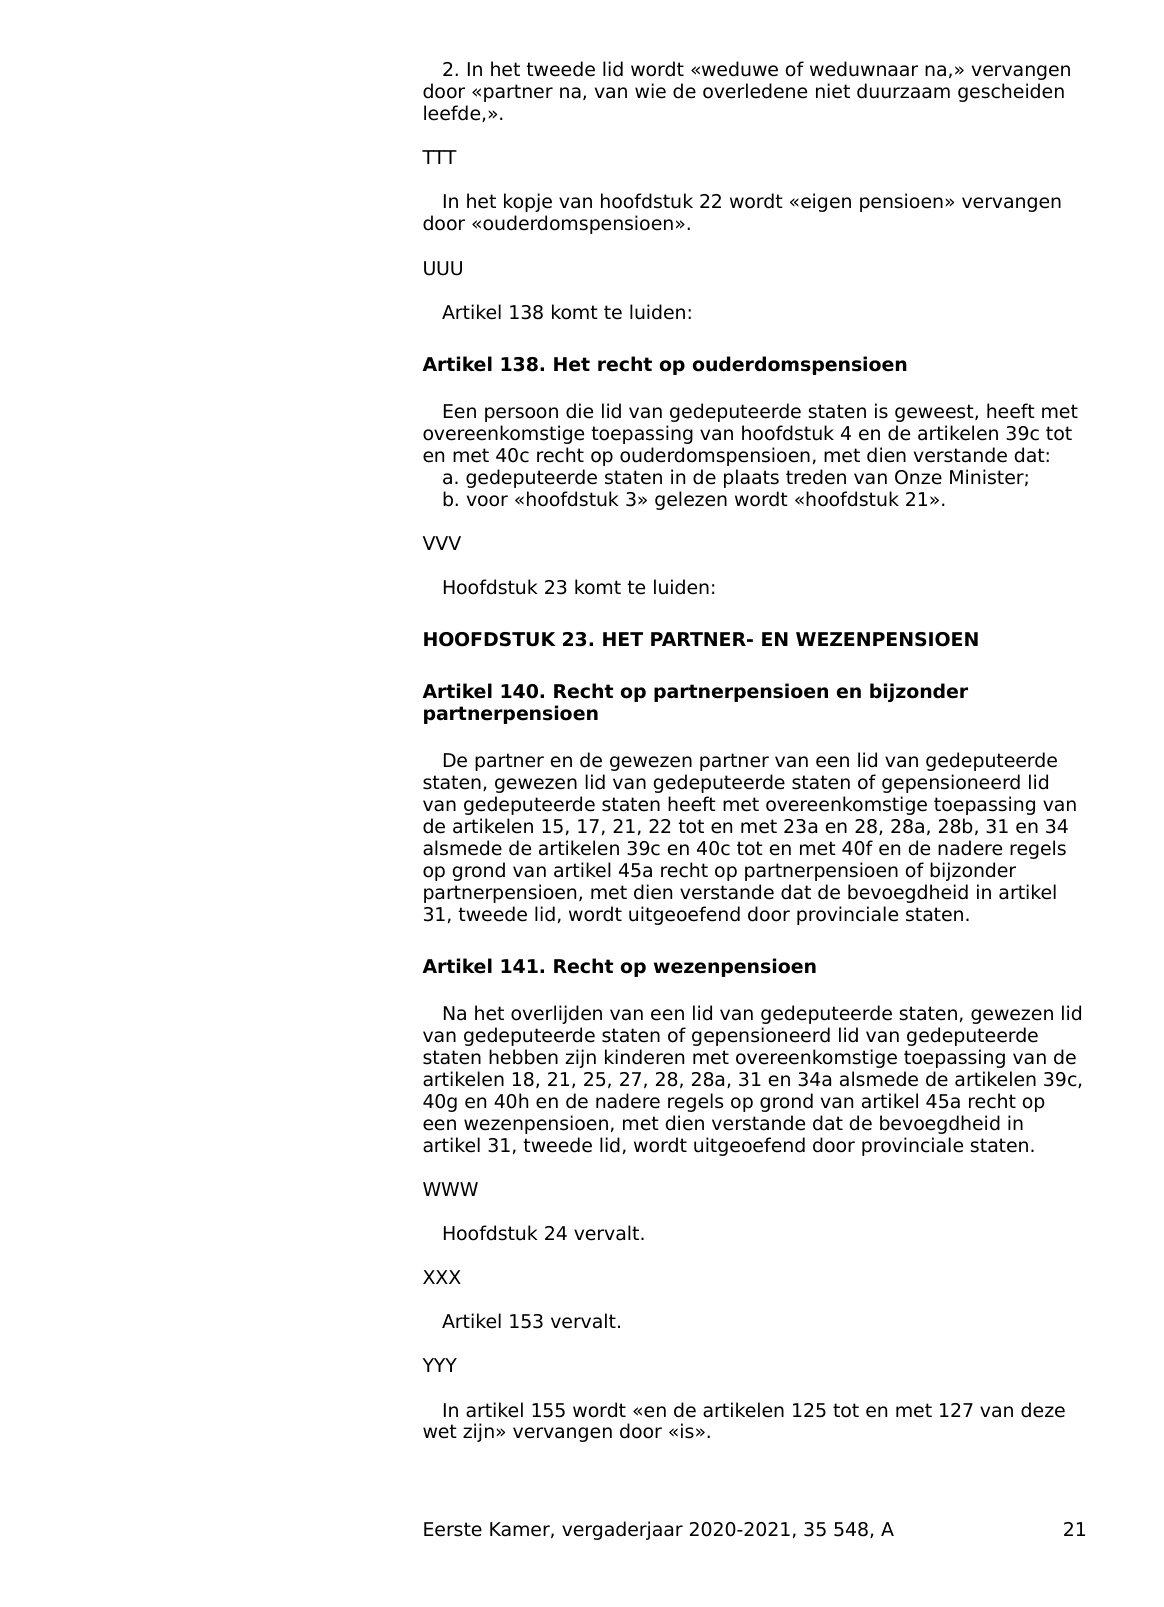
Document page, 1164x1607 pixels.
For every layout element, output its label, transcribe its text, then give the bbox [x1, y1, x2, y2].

text a. gedeputeerde staten in de plaats treden van Onze Minister; [422, 467, 1087, 488]
subtitle Artikel 141. Recht op wezenpensioen [422, 956, 1087, 978]
text Artikel 138 komt te luiden: [422, 302, 1087, 324]
text UUU [422, 257, 1087, 279]
text TTT [422, 147, 1087, 169]
text In artikel 155 wordt «en de artikelen 125 tot en met 127 van deze wet zijn» vervangen door «is». [422, 1399, 1087, 1443]
text 2. In het tweede lid wordt «weduwe of weduwnaar na,» vervangen door «partner na, van wie de overledene niet duurzaam gescheiden leefde,». [422, 59, 1087, 125]
text VVV [422, 533, 1087, 555]
text De partner en de gewezen partner van een lid van gedeputeerde staten, gewezen lid van gedeputeerde staten of gepensioneerd lid van gedeputeerde staten heeft met overeenkomstige toepassing van de artikelen 15, 17, 21, 22 tot en met 23a en 28, 28a, 28b, 31 en 34 alsmede de artikelen 39c en 40c tot en met 40f en de nadere regels op grond van artikel 45a recht op partnerpensioen of bijzonder partnerpensioen, met dien verstande dat de bevoegdheid in artikel 31, tweede lid, wordt uitgeoefend door provinciale staten. [422, 750, 1087, 926]
text b. voor «hoofdstuk 3» gelezen wordt «hoofdstuk 21». [422, 488, 1087, 511]
text Hoofdstuk 24 vervalt. [422, 1223, 1087, 1245]
text Een persoon die lid van gedeputeerde staten is geweest, heeft met overeenkomstige toepassing van hoofdstuk 4 en de artikelen 39c tot en met 40c recht op ouderdomspensioen, met dien verstande dat: [422, 401, 1087, 467]
subtitle HOOFDSTUK 23. HET PARTNER- EN WEZENPENSIOEN [422, 629, 1087, 651]
text YYY [422, 1355, 1087, 1377]
text XXX [422, 1267, 1087, 1289]
text Na het overlijden van een lid van gedeputeerde staten, gewezen lid van gedeputeerde staten of gepensioneerd lid van gedeputeerde staten hebben zijn kinderen met overeenkomstige toepassing van de artikelen 18, 21, 25, 27, 28, 28a, 31 en 34a alsmede de artikelen 39c, 40g en 40h en de nadere regels op grond van artikel 45a recht op een wezenpensioen, met dien verstande dat de bevoegdheid in artikel 31, tweede lid, wordt uitgeoefend door provinciale staten. [422, 1003, 1087, 1156]
subtitle Artikel 138. Het recht op ouderdomspensioen [422, 354, 1087, 376]
text WWW [422, 1179, 1087, 1201]
text Artikel 153 vervalt. [422, 1311, 1087, 1333]
subtitle Artikel 140. Recht op partnerpensioen en bijzonder partnerpensioen [422, 681, 1087, 725]
text In het kopje van hoofdstuk 22 wordt «eigen pensioen» vervangen door «ouderdomspensioen». [422, 191, 1087, 235]
text Hoofdstuk 23 komt te luiden: [422, 577, 1087, 599]
